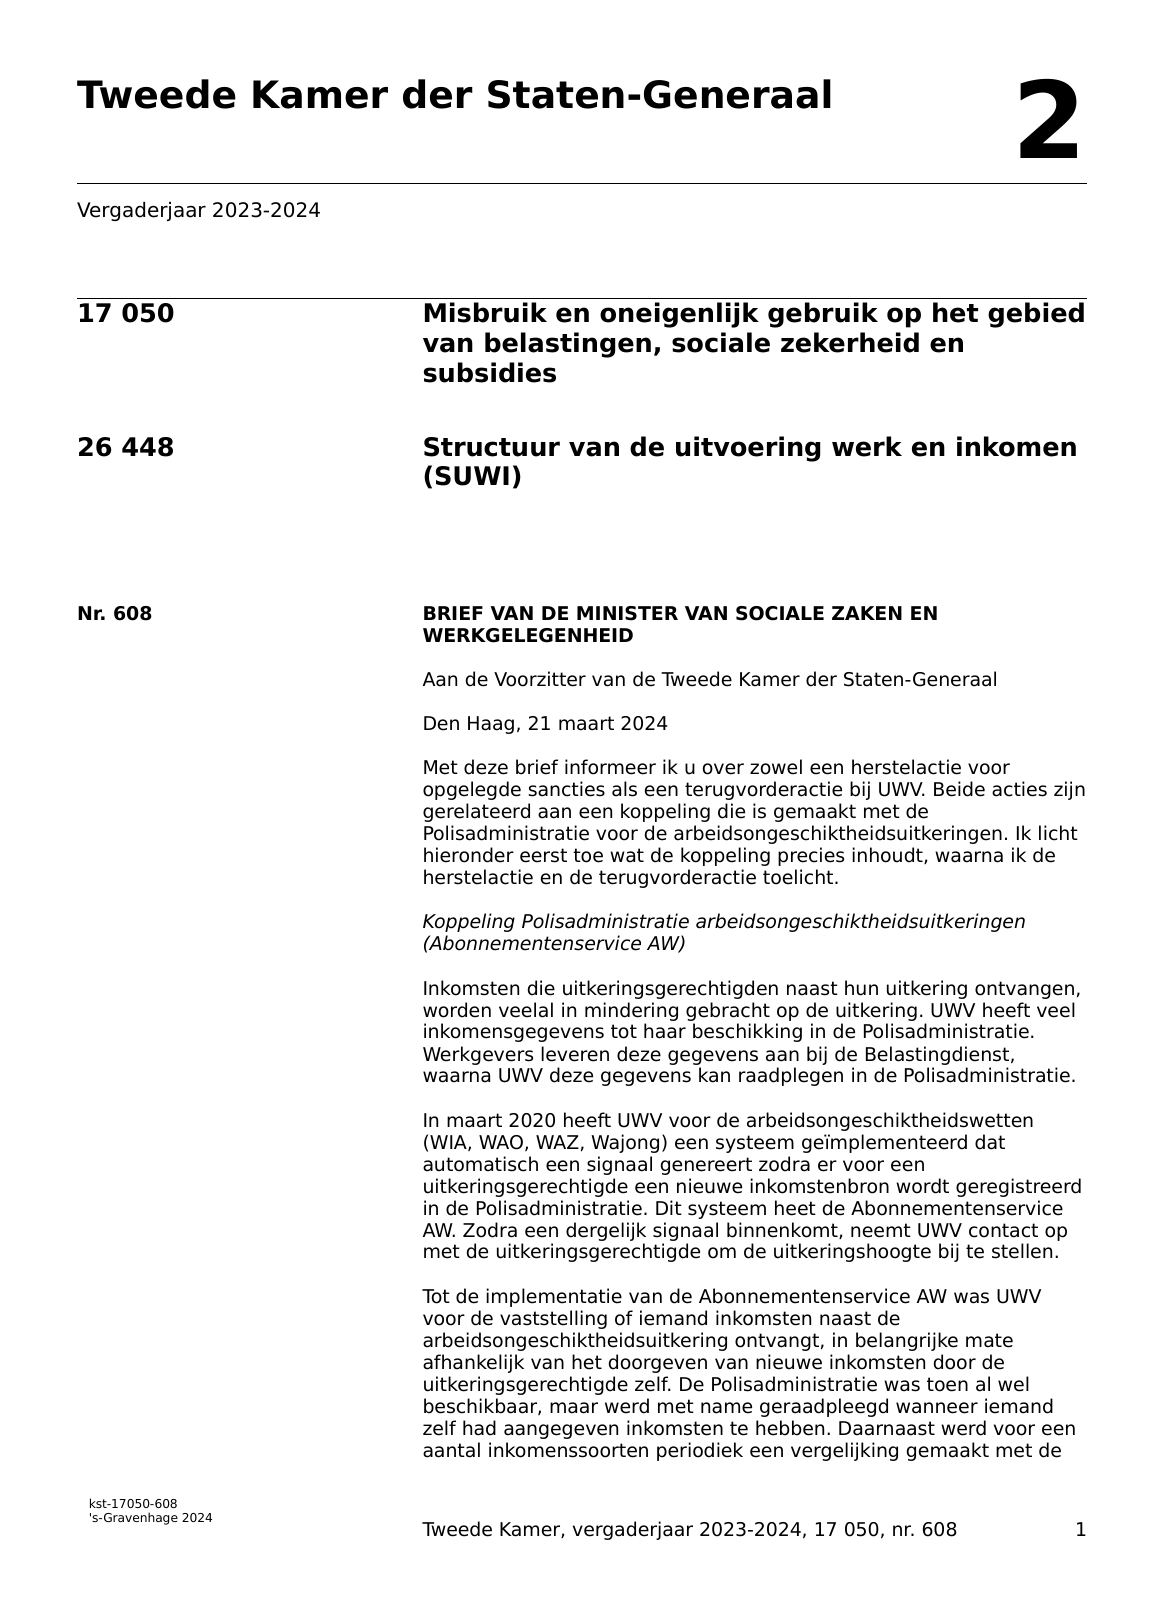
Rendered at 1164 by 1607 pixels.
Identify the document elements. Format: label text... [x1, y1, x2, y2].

subtitle 26 448 Structuur van de uitvoering werk en inkomen (SUWI) [77, 432, 1087, 492]
table_header Tweede Kamer der Staten-Generaal [77, 59, 886, 183]
text kst-17050-608 [88, 1497, 323, 1511]
text In maart 2020 heeft UWV voor de arbeidsongeschiktheidswetten (WIA, WAO, WAZ, Wajong) een systeem geïmplementeerd dat automatisch een signaal genereert zodra er voor een uitkeringsgerechtigde een nieuwe inkomstenbron wordt geregistreerd in de Polisadministratie. Dit systeem heet de Abonnementenservice AW. Zodra een dergelijk signaal binnenkomt, neemt UWV contact op met de uitkeringsgerechtigde om de uitkeringshoogte bij te stellen. [422, 1109, 1087, 1263]
text Aan de Voorzitter van de Tweede Kamer der Staten-Generaal [422, 669, 1087, 691]
text Met deze brief informeer ik u over zowel een herstelactie voor opgelegde sancties als een terugvorderactie bij UWV. Beide acties zijn gerelateerd aan een koppeling die is gemaakt met de Polisadministratie voor de arbeidsongeschiktheidsuitkeringen. Ik licht hieronder eerst toe wat de koppeling precies inhoudt, waarna ik de herstelactie en de terugvorderactie toelicht. [422, 757, 1087, 889]
text Inkomsten die uitkeringsgerechtigden naast hun uitkering ontvangen, worden veelal in mindering gebracht op de uitkering. UWV heeft veel inkomensgegevens tot haar beschikking in de Polisadministratie. Werkgevers leveren deze gegevens aan bij de Belastingdienst, waarna UWV deze gegevens kan raadplegen in de Polisadministratie. [422, 977, 1087, 1087]
text 's-Gravenhage 2024 [88, 1511, 323, 1525]
text Tot de implementatie van de Abonnementenservice AW was UWV voor de vaststelling of iemand inkomsten naast de arbeidsongeschiktheidsuitkering ontvangt, in belangrijke mate afhankelijk van het doorgeven van nieuwe inkomsten door de uitkeringsgerechtigde zelf. De Polisadministratie was toen al wel beschikbaar, maar werd met name geraadpleegd wanneer iemand zelf had aangegeven inkomsten te hebben. Daarnaast werd voor een aantal inkomenssoorten periodiek een vergelijking gemaakt met de [422, 1286, 1087, 1461]
subtitle Koppeling Polisadministratie arbeidsongeschiktheidsuitkeringen (Abonnementenservice AW) [422, 911, 1087, 955]
subtitle 17 050 Misbruik en oneigenlijk gebruik op het gebied van belastingen, sociale zekerheid en subsidies [77, 299, 1087, 388]
table_cell Vergaderjaar 2023-2024 [77, 184, 1087, 298]
subtitle Nr. 608 BRIEF VAN DE MINISTER VAN SOCIALE ZAKEN EN WERKGELEGENHEID [77, 603, 1087, 647]
text Den Haag, 21 maart 2024 [422, 713, 1087, 735]
table_header 2 [886, 59, 1087, 183]
